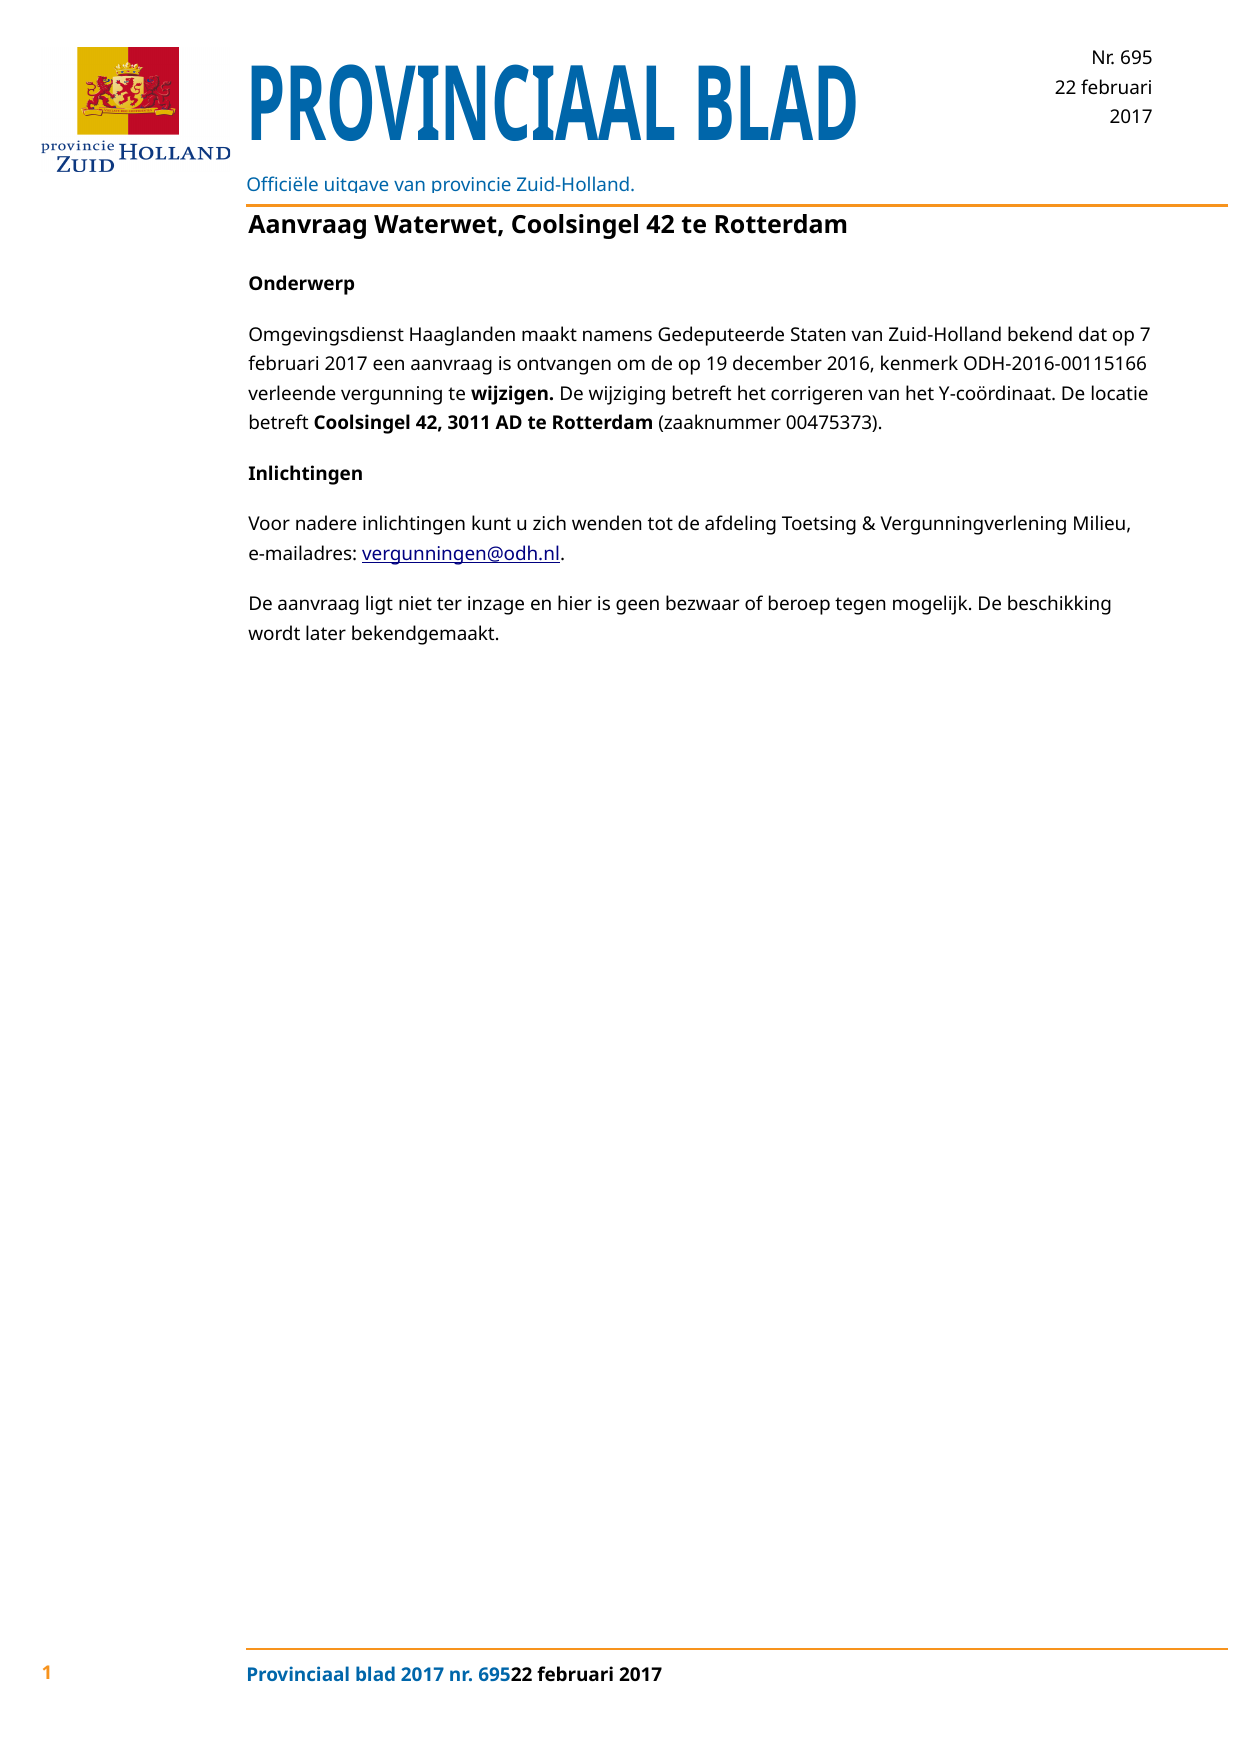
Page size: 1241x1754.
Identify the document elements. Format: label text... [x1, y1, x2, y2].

picture [41, 47, 231, 172]
text De aanvraag ligt niet ter inzage en hier is geen bezwaar of beroep tegen mogelijk. De beschikking wordt later bekendgemaakt. [248, 590, 1152, 646]
text Aanvraag Waterwet, Coolsingel 42 te Rotterdam [248, 207, 1152, 241]
text Voor nadere inlichtingen kunt u zich wenden tot de afdeling Toetsing & Vergunningverlening Milieu, e-mailadres: vergunningen@odh.nl. [248, 510, 1152, 566]
text Onderwerp [248, 270, 1152, 296]
text Omgevingsdienst Haaglanden maakt namens Gedeputeerde Staten van Zuid-Holland bekend dat op 7 februari 2017 een aanvraag is ontvangen om de op 19 december 2016, kenmerk ODH-2016-00115166 verleende vergunning te wijzigen. De wijziging betreft het corrigeren van het Y-coördinaat. De locatie betreft Coolsingel 42, 3011 AD te Rotterdam (zaaknummer 00475373). [248, 321, 1152, 435]
text Inlichtingen [248, 460, 1152, 486]
